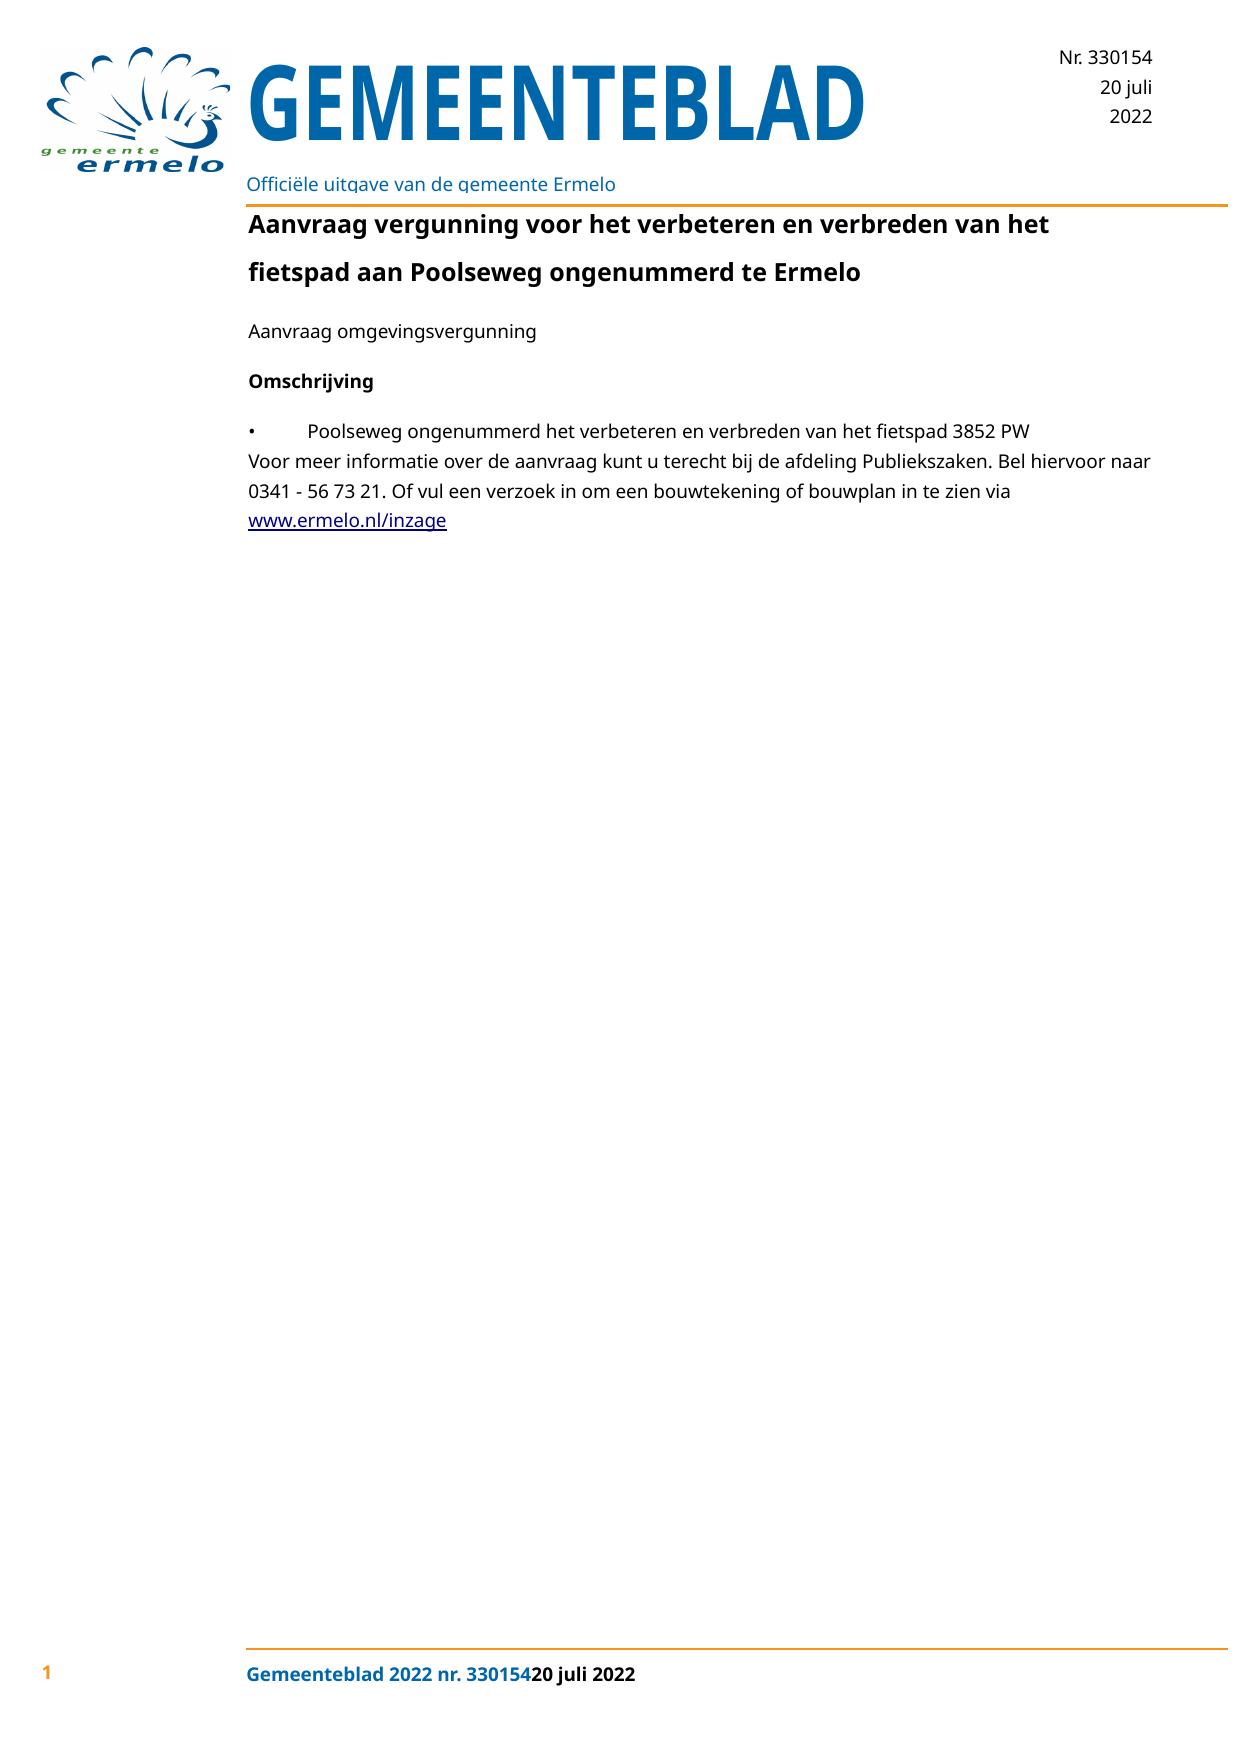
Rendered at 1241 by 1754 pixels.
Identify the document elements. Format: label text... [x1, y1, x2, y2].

text Aanvraag vergunning voor het verbeteren en verbreden van het fietspad aan Poolseweg ongenummerd te Ermelo [248, 207, 1152, 288]
text Aanvraag omgevingsvergunning [248, 318, 1152, 344]
picture [41, 47, 231, 172]
text Voor meer informatie over de aanvraag kunt u terecht bij de afdeling Publiekszaken. Bel hiervoor naar 0341 - 56 73 21. Of vul een verzoek in om een bouwtekening of bouwplan in te zien via www.ermelo.nl/inzage [248, 448, 1152, 533]
text Omschrijving [248, 368, 1152, 394]
list Poolseweg ongenummerd het verbeteren en verbreden van het fietspad 3852 PW [248, 419, 1152, 444]
